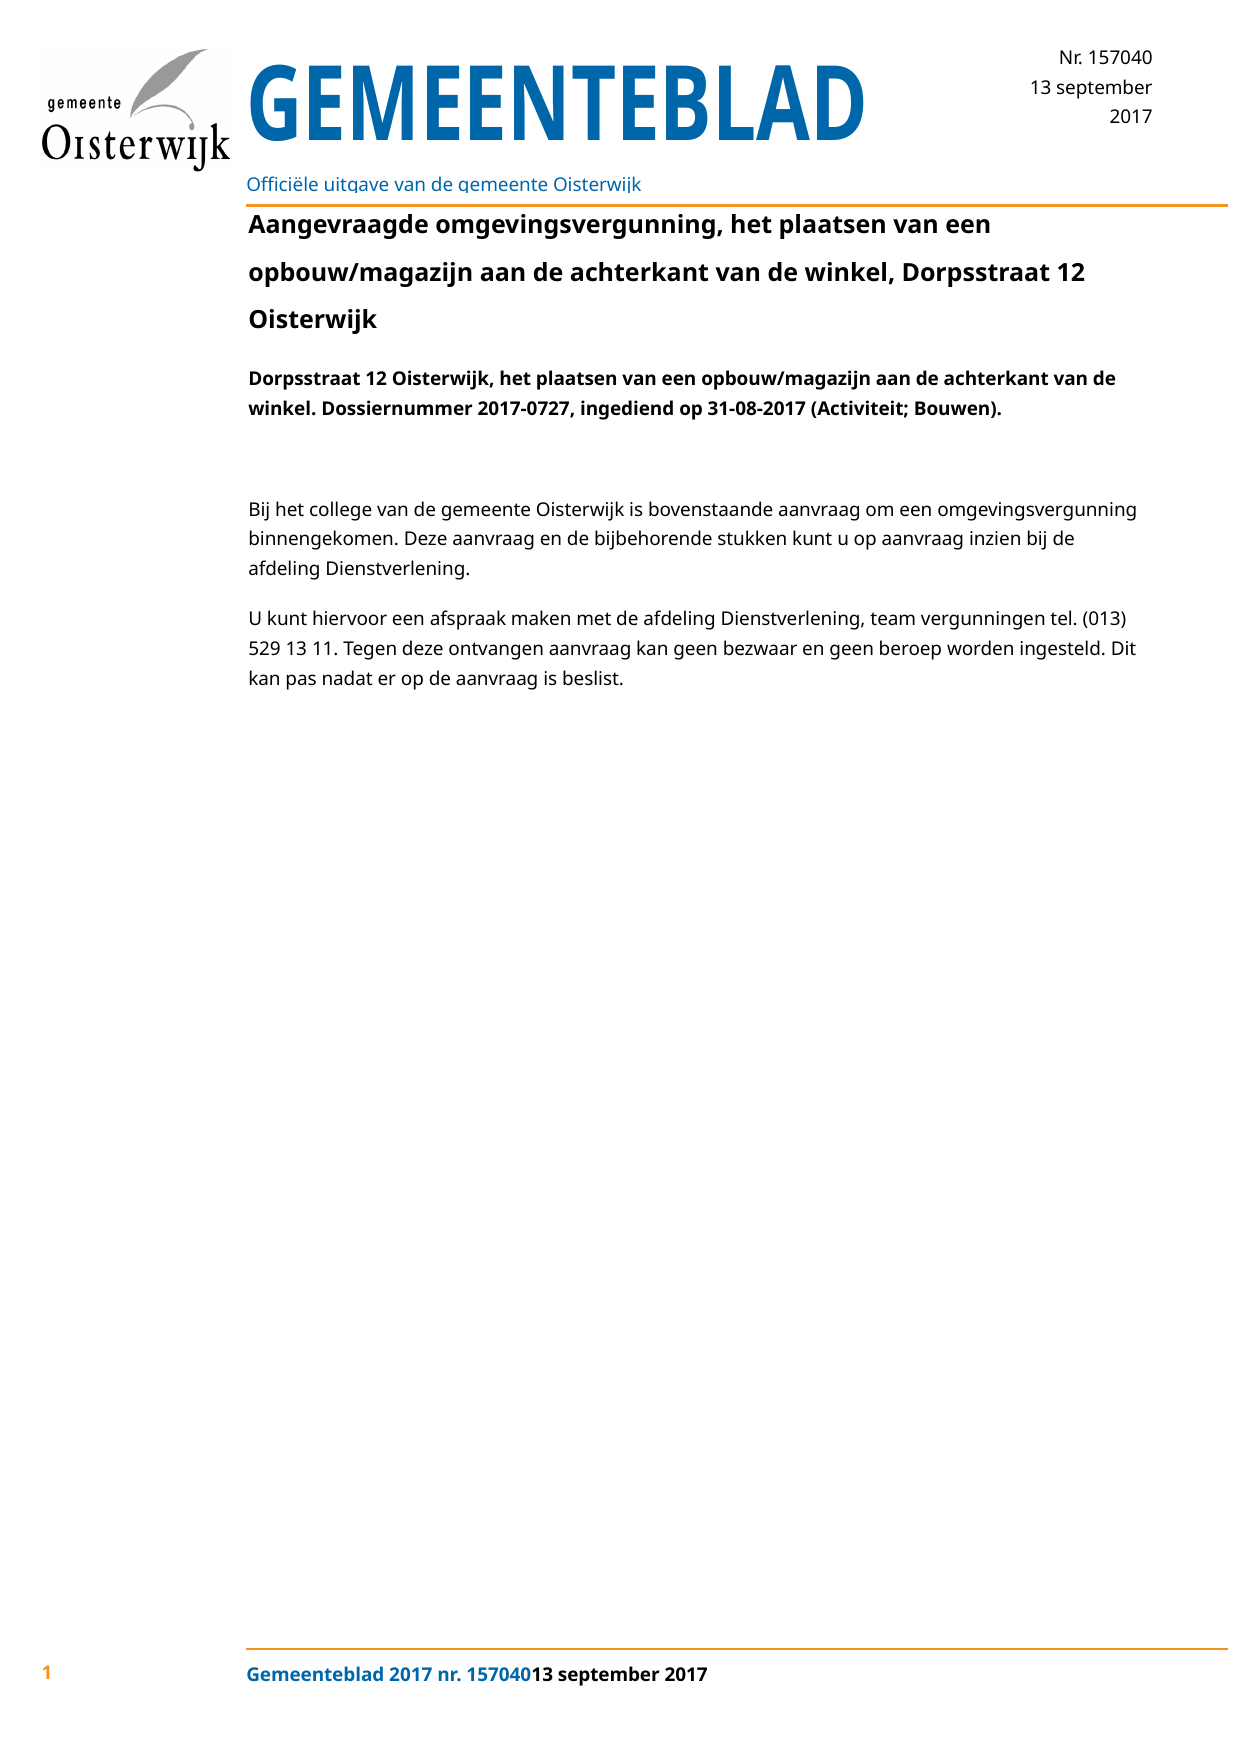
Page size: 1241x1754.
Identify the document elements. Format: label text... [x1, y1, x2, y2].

text Dorpsstraat 12 Oisterwijk, het plaatsen van een opbouw/magazijn aan de achterkant van de winkel. Dossiernummer 2017-0727, ingediend op 31-08-2017 (Activiteit; Bouwen). [248, 366, 1152, 421]
picture [41, 47, 231, 172]
text U kunt hiervoor een afspraak maken met de afdeling Dienstverlening, team vergunningen tel. (013) 529 13 11. Tegen deze ontvangen aanvraag kan geen bezwaar en geen beroep worden ingesteld. Dit kan pas nadat er op de aanvraag is beslist. [248, 606, 1152, 690]
text Aangevraagde omgevingsvergunning, het plaatsen van een opbouw/magazijn aan de achterkant van de winkel, Dorpsstraat 12 Oisterwijk [248, 207, 1152, 336]
text Bij het college van de gemeente Oisterwijk is bovenstaande aanvraag om een omgevingsvergunning binnengekomen. Deze aanvraag en de bijbehorende stukken kunt u op aanvraag inzien bij de afdeling Dienstverlening. [248, 496, 1152, 581]
